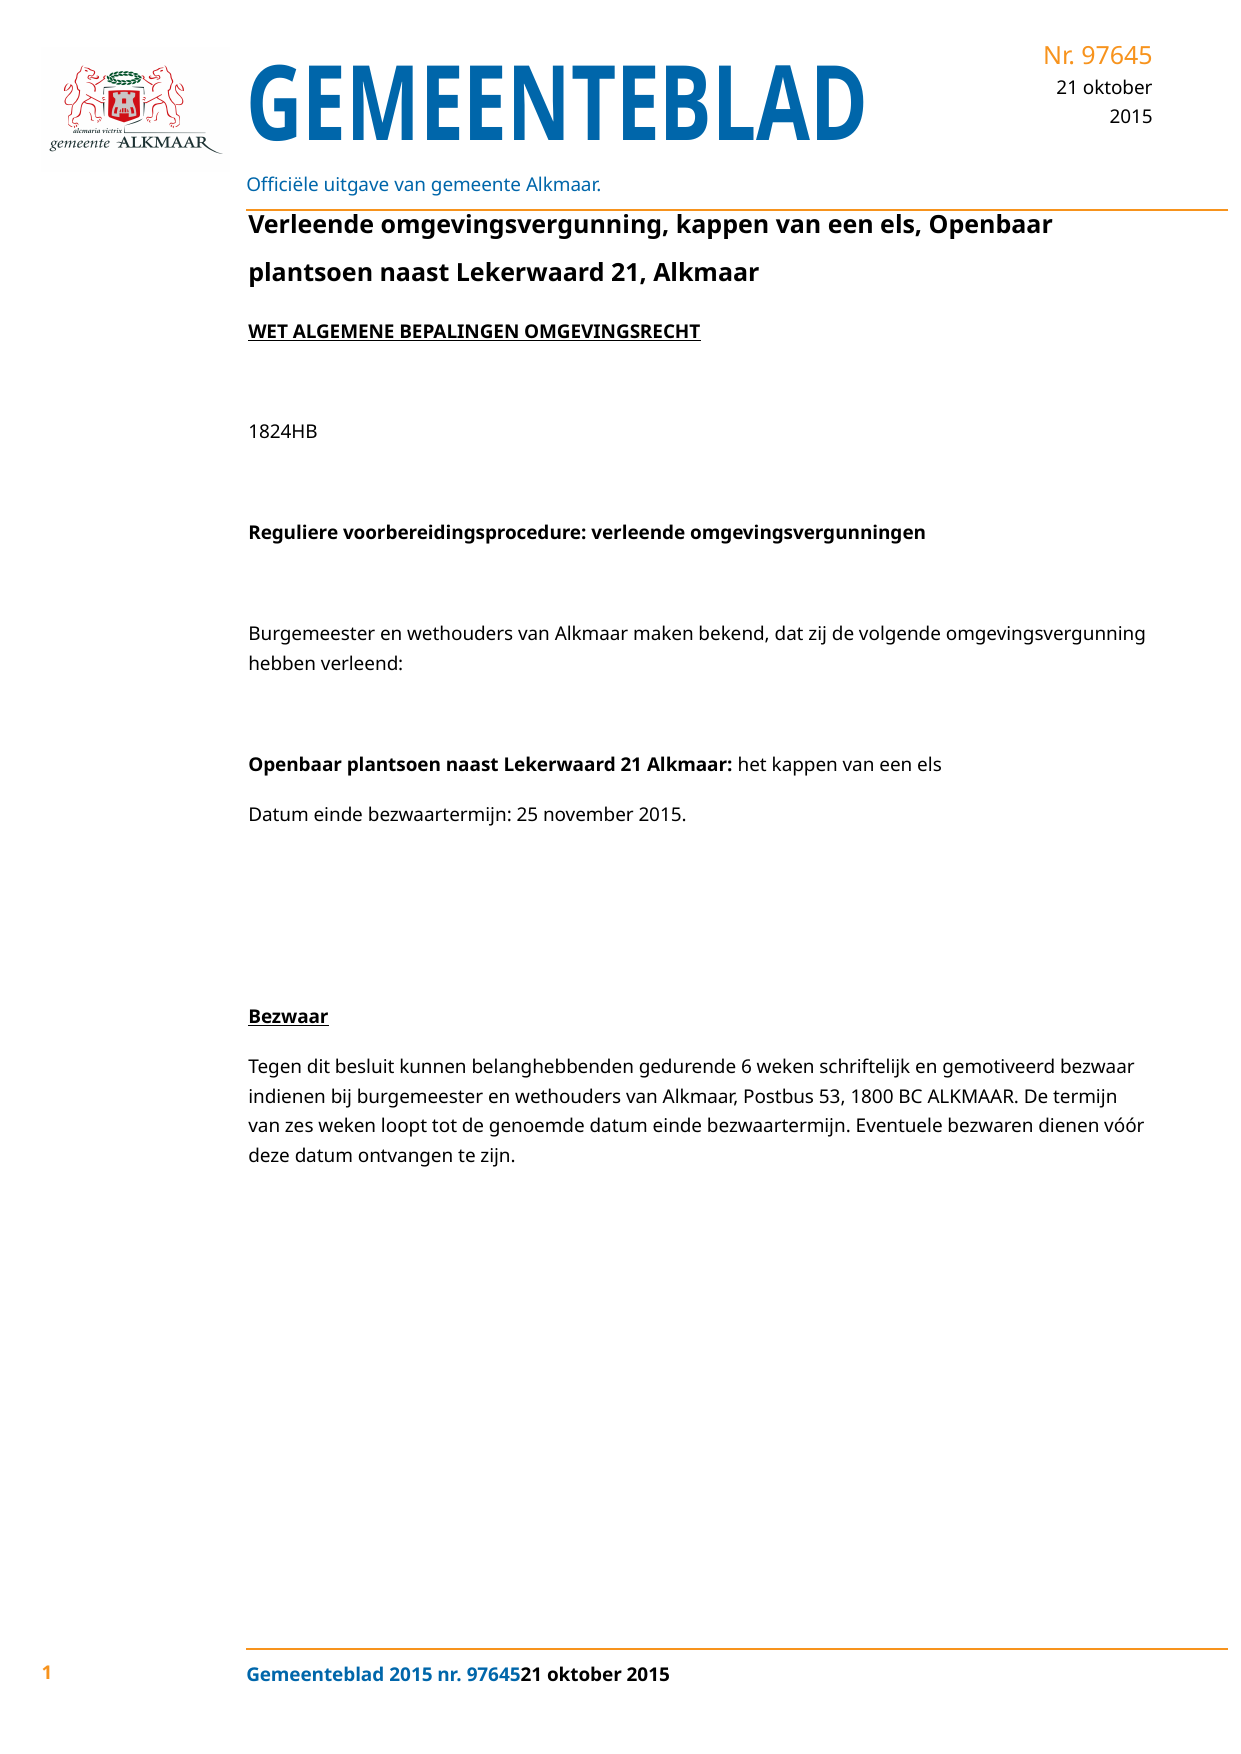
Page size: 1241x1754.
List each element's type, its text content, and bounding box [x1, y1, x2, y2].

text Openbaar plantsoen naast Lekerwaard 21 Alkmaar: het kappen van een els [248, 751, 1152, 777]
text Datum einde bezwaartermijn: 25 november 2015. [248, 801, 1152, 827]
text Verleende omgevingsvergunning, kappen van een els, Openbaar plantsoen naast Lekerwaard 21, Alkmaar [248, 211, 1152, 288]
picture [41, 47, 231, 172]
text Tegen dit besluit kunnen belanghebbenden gedurende 6 weken schriftelijk en gemotiveerd bezwaar indienen bij burgemeester en wethouders van Alkmaar, Postbus 53, 1800 BC ALKMAAR. De termijn van zes weken loopt tot de genoemde datum einde bezwaartermijn. Eventuele bezwaren dienen vóór deze datum ontvangen te zijn. [248, 1053, 1152, 1168]
text 1824HB [248, 419, 1152, 444]
text WET ALGEMENE BEPALINGEN OMGEVINGSRECHT [248, 318, 1152, 344]
text Reguliere voorbereidingsprocedure: verleende omgevingsvergunningen [248, 519, 1152, 545]
text Burgemeester en wethouders van Alkmaar maken bekend, dat zij de volgende omgevingsvergunning hebben verleend: [248, 620, 1152, 676]
text Bezwaar [248, 1003, 1152, 1029]
